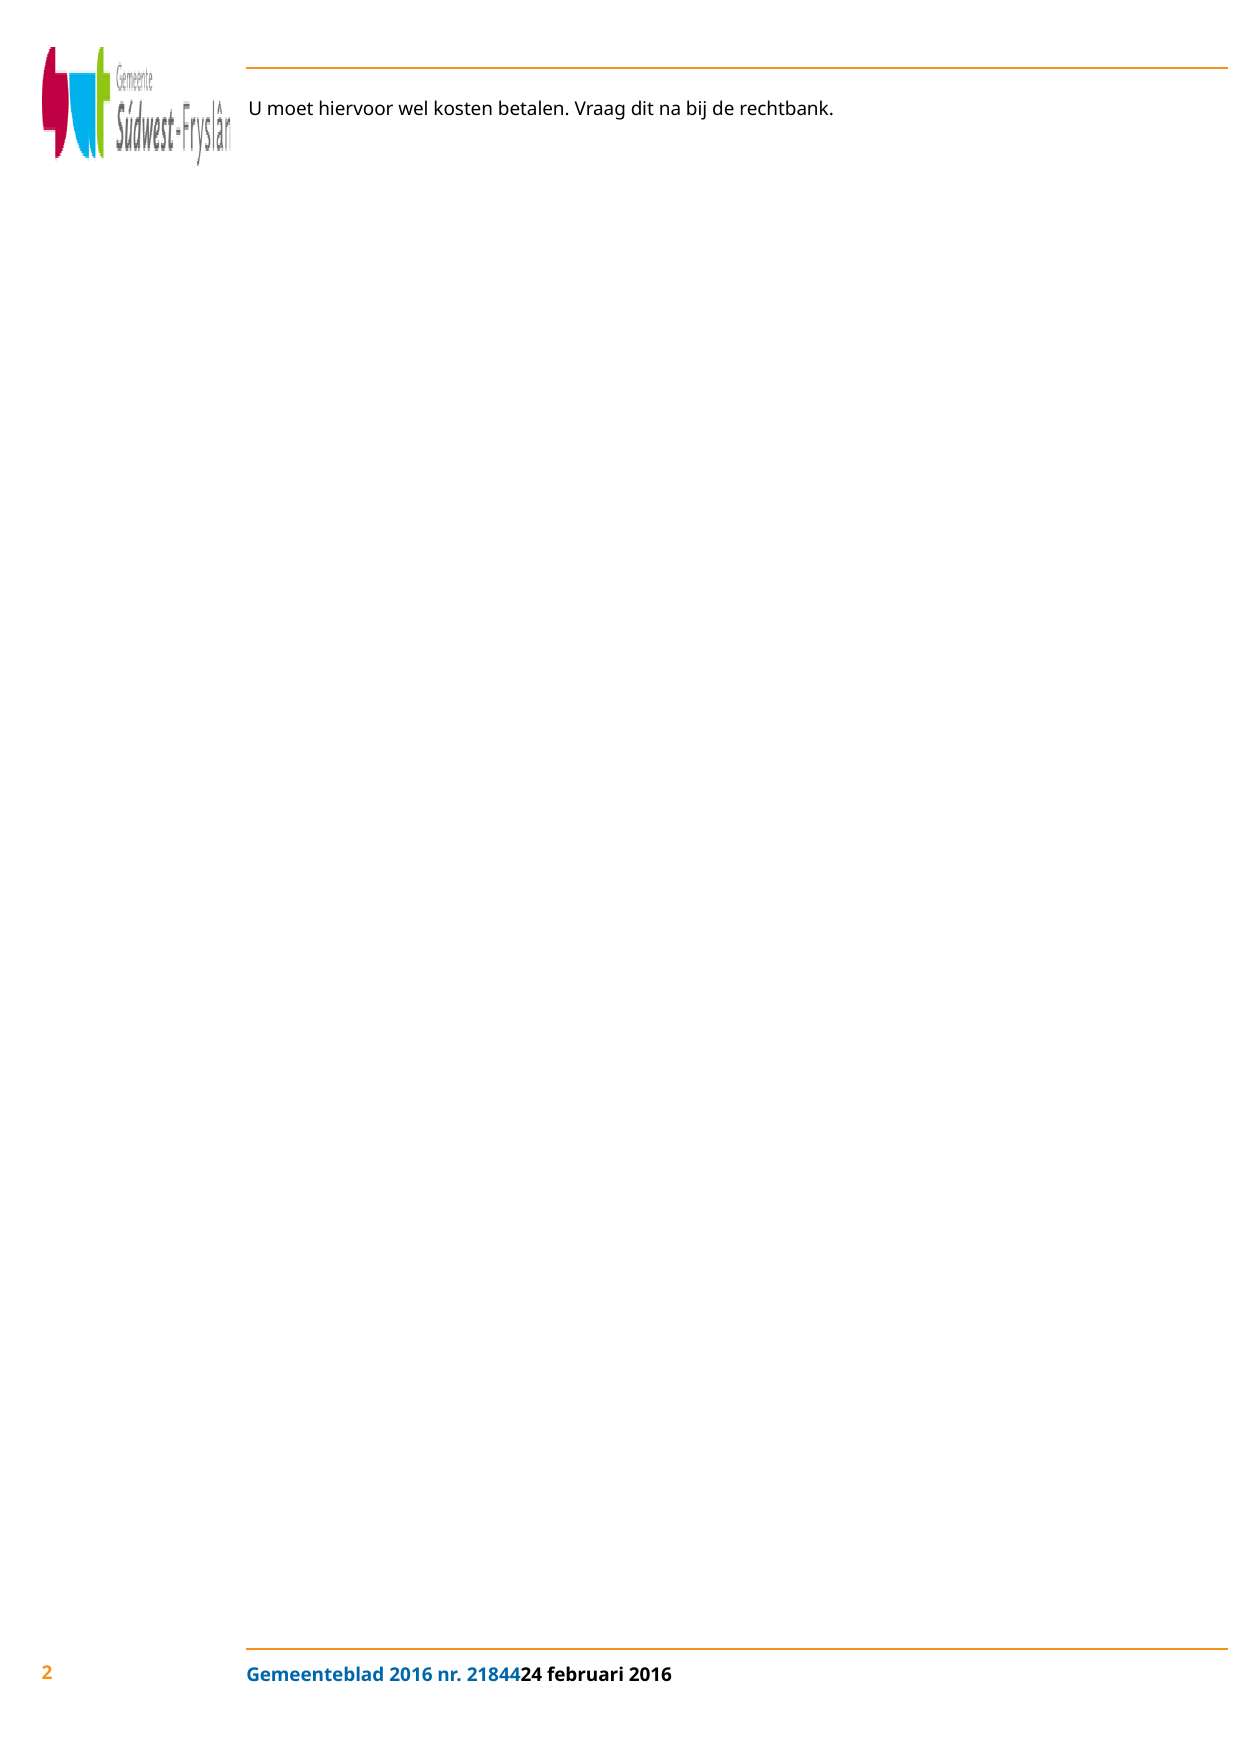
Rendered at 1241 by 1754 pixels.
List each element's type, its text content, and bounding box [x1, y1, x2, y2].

text U moet hiervoor wel kosten betalen. Vraag dit na bij de rechtbank. [248, 95, 1152, 121]
picture [41, 47, 231, 172]
